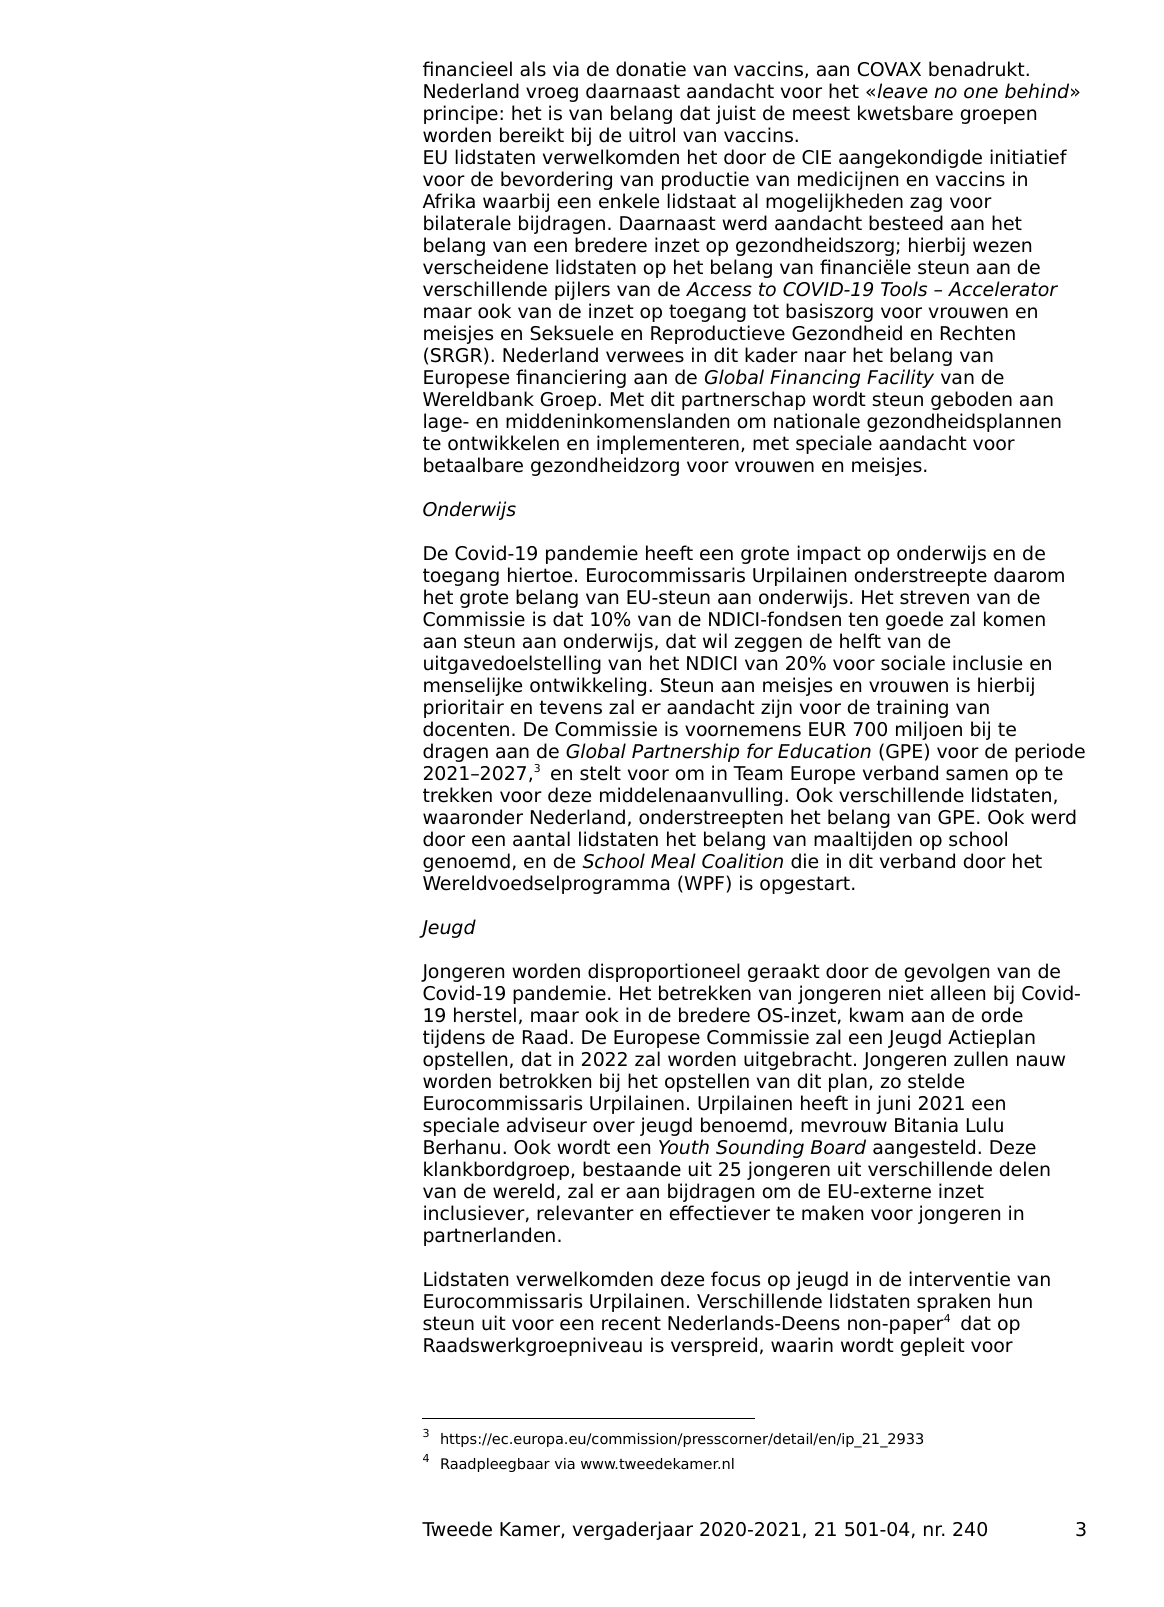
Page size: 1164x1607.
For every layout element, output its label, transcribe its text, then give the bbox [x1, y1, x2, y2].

text financieel als via de donatie van vaccins, aan COVAX benadrukt. Nederland vroeg daarnaast aandacht voor het «leave no one behind» principe: het is van belang dat juist de meest kwetsbare groepen worden bereikt bij de uitrol van vaccins. [422, 59, 1087, 147]
text https://ec.europa.eu/commission/presscorner/detail/en/ip_21_2933 [422, 1427, 1087, 1449]
text Raadpleegbaar via www.tweedekamer.nl [422, 1452, 1087, 1474]
subtitle Onderwijs [422, 499, 1087, 521]
subtitle Jeugd [422, 917, 1087, 939]
text De Covid-19 pandemie heeft een grote impact op onderwijs en de toegang hiertoe. Eurocommissaris Urpilainen onderstreepte daarom het grote belang van EU-steun aan onderwijs. Het streven van de Commissie is dat 10% van de NDICI-fondsen ten goede zal komen aan steun aan onderwijs, dat wil zeggen de helft van de uitgavedoelstelling van het NDICI van 20% voor sociale inclusie en menselijke ontwikkeling. Steun aan meisjes en vrouwen is hierbij prioritair en tevens zal er aandacht zijn voor de training van docenten. De Commissie is voornemens EUR 700 miljoen bij te dragen aan de Global Partnership for Education (GPE) voor de periode 2021–2027, en stelt voor om in Team Europe verband samen op te trekken voor deze middelenaanvulling. Ook verschillende lidstaten, waaronder Nederland, onderstreepten het belang van GPE. Ook werd door een aantal lidstaten het belang van maaltijden op school genoemd, en de School Meal Coalition die in dit verband door het Wereldvoedselprogramma (WPF) is opgestart. [422, 543, 1087, 895]
text Lidstaten verwelkomden deze focus op jeugd in de interventie van Eurocommissaris Urpilainen. Verschillende lidstaten spraken hun steun uit voor een recent Nederlands-Deens non-paper dat op Raadswerkgroepniveau is verspreid, waarin wordt gepleit voor [422, 1269, 1087, 1357]
text EU lidstaten verwelkomden het door de CIE aangekondigde initiatief voor de bevordering van productie van medicijnen en vaccins in Afrika waarbij een enkele lidstaat al mogelijkheden zag voor bilaterale bijdragen. Daarnaast werd aandacht besteed aan het belang van een bredere inzet op gezondheidszorg; hierbij wezen verscheidene lidstaten op het belang van financiële steun aan de verschillende pijlers van de Access to COVID-19 Tools – Accelerator maar ook van de inzet op toegang tot basiszorg voor vrouwen en meisjes en Seksuele en Reproductieve Gezondheid en Rechten (SRGR). Nederland verwees in dit kader naar het belang van Europese financiering aan de Global Financing Facility van de Wereldbank Groep. Met dit partnerschap wordt steun geboden aan lage- en middeninkomenslanden om nationale gezondheidsplannen te ontwikkelen en implementeren, met speciale aandacht voor betaalbare gezondheidzorg voor vrouwen en meisjes. [422, 147, 1087, 477]
text Jongeren worden disproportioneel geraakt door de gevolgen van de Covid-19 pandemie. Het betrekken van jongeren niet alleen bij Covid-19 herstel, maar ook in de bredere OS-inzet, kwam aan de orde tijdens de Raad. De Europese Commissie zal een Jeugd Actieplan opstellen, dat in 2022 zal worden uitgebracht. Jongeren zullen nauw worden betrokken bij het opstellen van dit plan, zo stelde Eurocommissaris Urpilainen. Urpilainen heeft in juni 2021 een speciale adviseur over jeugd benoemd, mevrouw Bitania Lulu Berhanu. Ook wordt een Youth Sounding Board aangesteld. Deze klankbordgroep, bestaande uit 25 jongeren uit verschillende delen van de wereld, zal er aan bijdragen om de EU-externe inzet inclusiever, relevanter en effectiever te maken voor jongeren in partnerlanden. [422, 961, 1087, 1247]
